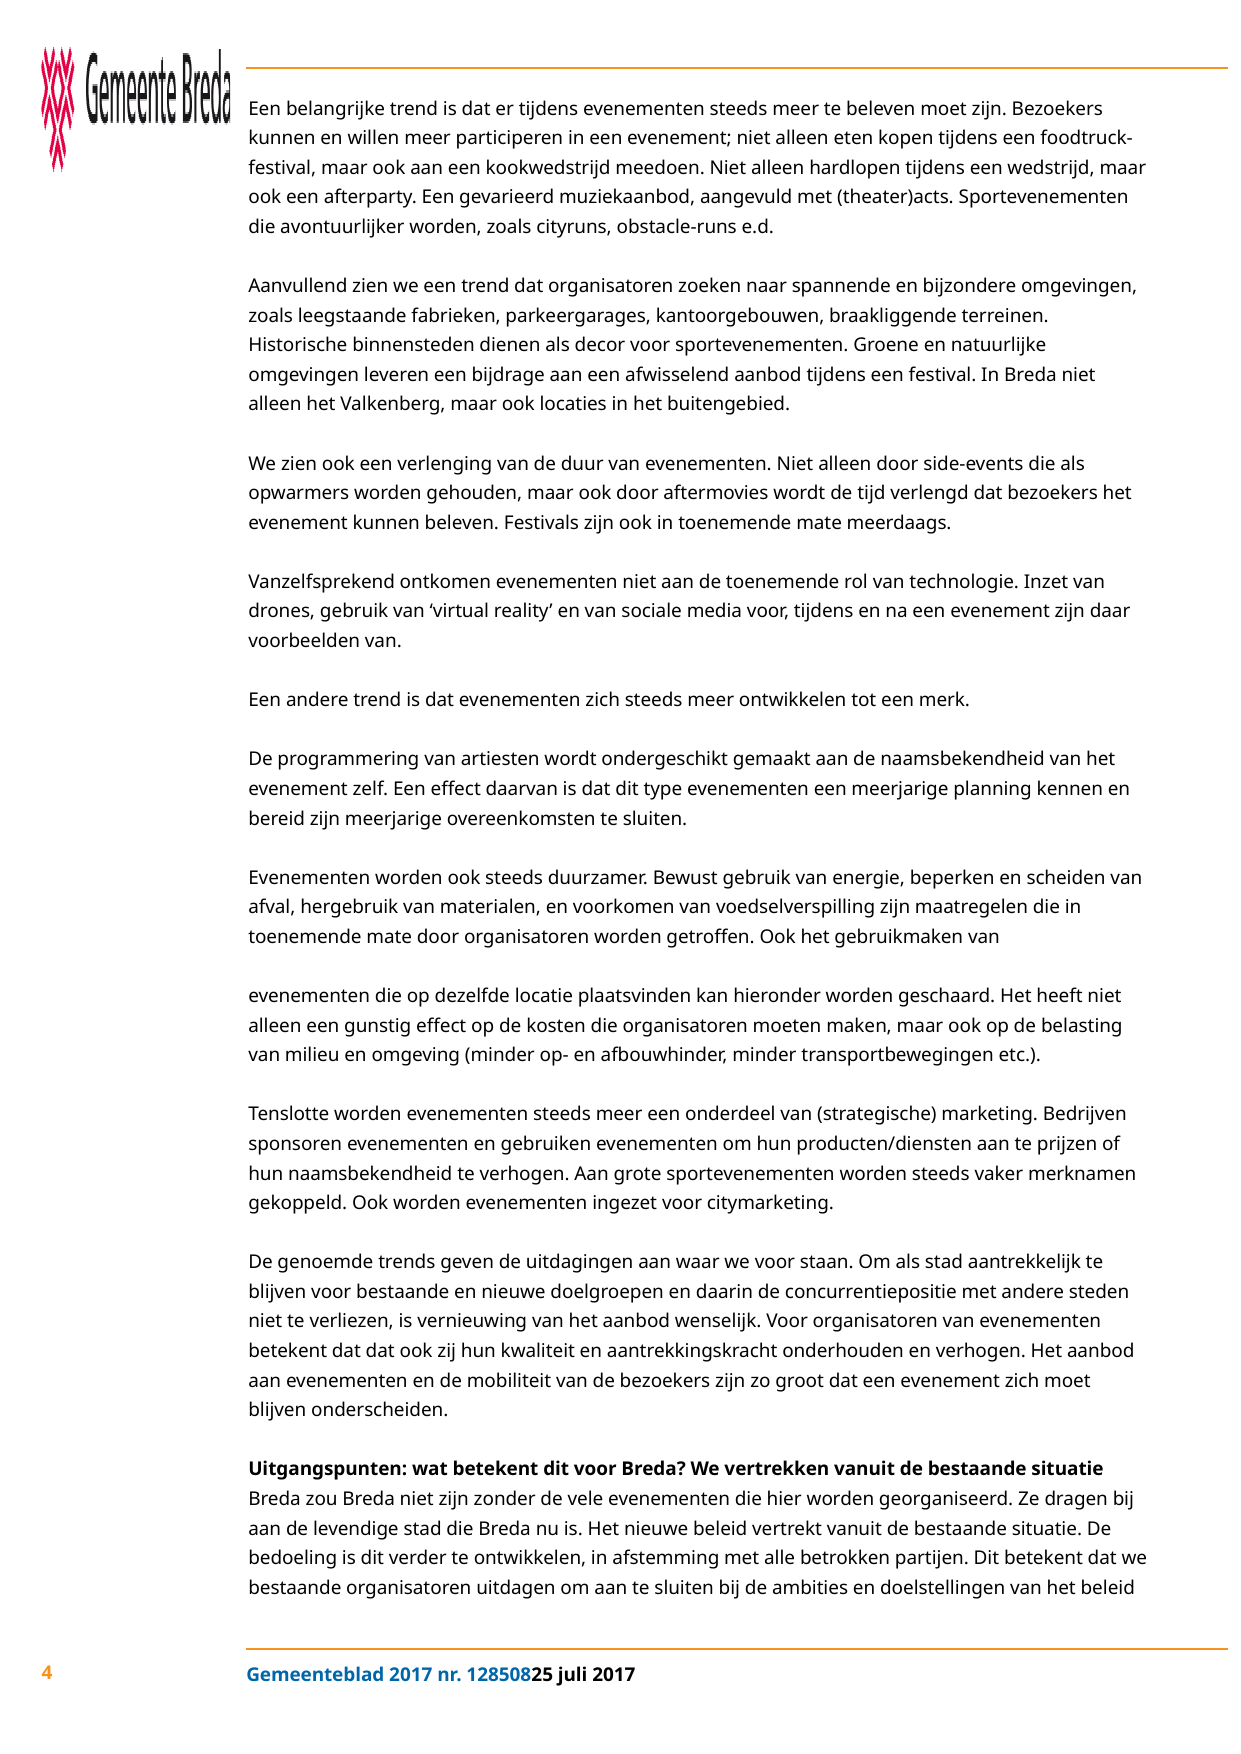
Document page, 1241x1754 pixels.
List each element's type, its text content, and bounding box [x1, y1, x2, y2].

text Vanzelfsprekend ontkomen evenementen niet aan de toenemende rol van technologie. Inzet van drones, gebruik van ‘virtual reality’ en van sociale media voor, tijdens en na een evenement zijn daar voorbeelden van. [248, 568, 1152, 653]
picture [41, 47, 231, 172]
text Een belangrijke trend is dat er tijdens evenementen steeds meer te beleven moet zijn. Bezoekers kunnen en willen meer participeren in een evenement; niet alleen eten kopen tijdens een foodtruck-festival, maar ook aan een kookwedstrijd meedoen. Niet alleen hardlopen tijdens een wedstrijd, maar ook een afterparty. Een gevarieerd muziekaanbod, aangevuld met (theater)acts. Sportevenementen die avontuurlijker worden, zoals cityruns, obstacle-runs e.d. [248, 95, 1152, 239]
text evenementen die op dezelfde locatie plaatsvinden kan hieronder worden geschaard. Het heeft niet alleen een gunstig effect op de kosten die organisatoren moeten maken, maar ook op de belasting van milieu en omgeving (minder op- en afbouwhinder, minder transportbewegingen etc.). [248, 982, 1152, 1067]
text Aanvullend zien we een trend dat organisatoren zoeken naar spannende en bijzondere omgevingen, zoals leegstaande fabrieken, parkeergarages, kantoorgebouwen, braakliggende terreinen. Historische binnensteden dienen als decor voor sportevenementen. Groene en natuurlijke omgevingen leveren een bijdrage aan een afwisselend aanbod tijdens een festival. In Breda niet alleen het Valkenberg, maar ook locaties in het buitengebied. [248, 272, 1152, 416]
text Uitgangspunten: wat betekent dit voor Breda? We vertrekken vanuit de bestaande situatie [248, 1456, 1152, 1481]
text Breda zou Breda niet zijn zonder de vele evenementen die hier worden georganiseerd. Ze dragen bij aan de levendige stad die Breda nu is. Het nieuwe beleid vertrekt vanuit de bestaande situatie. De bedoeling is dit verder te ontwikkelen, in afstemming met alle betrokken partijen. Dit betekent dat we bestaande organisatoren uitdagen om aan te sluiten bij de ambities en doelstellingen van het beleid [248, 1485, 1152, 1600]
text Een andere trend is dat evenementen zich steeds meer ontwikkelen tot een merk. [248, 686, 1152, 712]
text Tenslotte worden evenementen steeds meer een onderdeel van (strategische) marketing. Bedrijven sponsoren evenementen en gebruiken evenementen om hun producten/diensten aan te prijzen of hun naamsbekendheid te verhogen. Aan grote sportevenementen worden steeds vaker merknamen gekoppeld. Ook worden evenementen ingezet voor citymarketing. [248, 1101, 1152, 1215]
text De programmering van artiesten wordt ondergeschikt gemaakt aan de naamsbekendheid van het evenement zelf. Een effect daarvan is dat dit type evenementen een meerjarige planning kennen en bereid zijn meerjarige overeenkomsten te sluiten. [248, 746, 1152, 831]
text De genoemde trends geven de uitdagingen aan waar we voor staan. Om als stad aantrekkelijk te blijven voor bestaande en nieuwe doelgroepen en daarin de concurrentiepositie met andere steden niet te verliezen, is vernieuwing van het aanbod wenselijk. Voor organisatoren van evenementen betekent dat dat ook zij hun kwaliteit en aantrekkingskracht onderhouden en verhogen. Het aanbod aan evenementen en de mobiliteit van de bezoekers zijn zo groot dat een evenement zich moet blijven onderscheiden. [248, 1248, 1152, 1422]
text We zien ook een verlenging van de duur van evenementen. Niet alleen door side-events die als opwarmers worden gehouden, maar ook door aftermovies wordt de tijd verlengd dat bezoekers het evenement kunnen beleven. Festivals zijn ook in toenemende mate meerdaags. [248, 450, 1152, 535]
text Evenementen worden ook steeds duurzamer. Bewust gebruik van energie, beperken en scheiden van afval, hergebruik van materialen, en voorkomen van voedselverspilling zijn maatregelen die in toenemende mate door organisatoren worden getroffen. Ook het gebruikmaken van [248, 864, 1152, 949]
